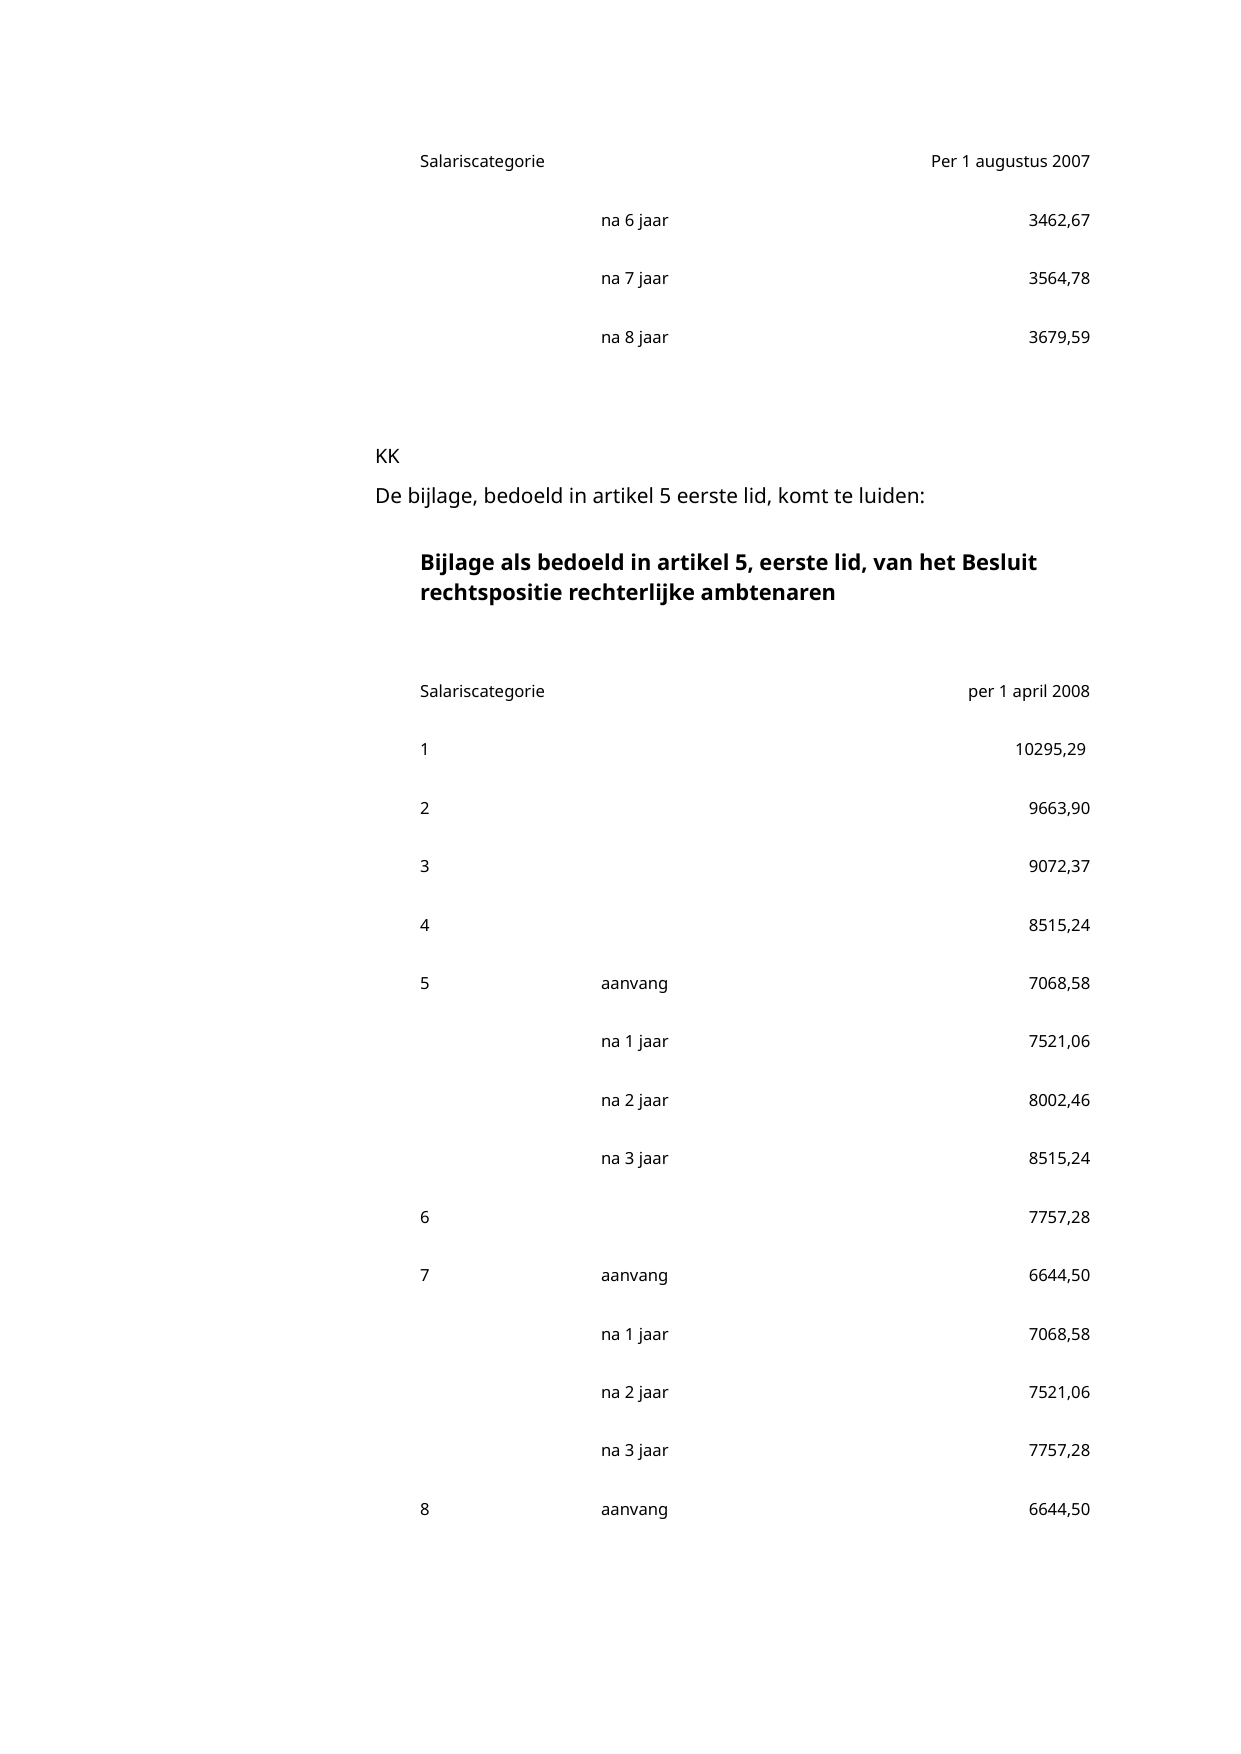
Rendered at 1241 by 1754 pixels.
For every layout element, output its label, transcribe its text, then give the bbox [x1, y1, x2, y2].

table_cell [782, 1264, 936, 1322]
table_cell na 6 jaar [601, 209, 782, 267]
table_cell 9663,90 [936, 796, 1090, 855]
table_cell 7757,28 [936, 1205, 1090, 1264]
table_header [782, 679, 936, 738]
table_cell [554, 1498, 601, 1556]
table_cell [782, 738, 936, 796]
table_cell [554, 1089, 601, 1147]
table_cell [554, 738, 601, 796]
table_cell [554, 1439, 601, 1497]
table_cell [420, 325, 554, 384]
table_cell [782, 1322, 936, 1381]
table_cell [601, 855, 782, 913]
table_header Per 1 augustus 2007 [909, 150, 1090, 208]
table_cell na 1 jaar [601, 1322, 782, 1381]
table_cell [782, 796, 936, 855]
table_cell [554, 1147, 601, 1205]
table_cell [601, 796, 782, 855]
table_cell [554, 913, 601, 972]
table_cell [782, 1089, 936, 1147]
table_cell [782, 1205, 936, 1264]
table_cell 6644,50 [936, 1264, 1090, 1322]
table_cell 8 [420, 1498, 554, 1556]
table_cell 7521,06 [936, 1030, 1090, 1088]
table_cell 3564,78 [909, 267, 1090, 325]
table_header [554, 679, 601, 738]
table_cell 4 [420, 913, 554, 972]
table_cell 8515,24 [936, 913, 1090, 972]
table_cell [420, 1089, 554, 1147]
table_header per 1 april 2008 [936, 679, 1090, 738]
table_cell [420, 1381, 554, 1439]
table_cell 7068,58 [936, 972, 1090, 1030]
table_header [782, 150, 909, 208]
table_cell [554, 1264, 601, 1322]
table_cell 7521,06 [936, 1381, 1090, 1439]
table_cell na 2 jaar [601, 1089, 782, 1147]
table_cell [782, 913, 936, 972]
table_cell [554, 1205, 601, 1264]
table_cell 8515,24 [936, 1147, 1090, 1205]
table_cell 7757,28 [936, 1439, 1090, 1497]
table_cell [601, 738, 782, 796]
table_header [554, 150, 601, 208]
table_cell [782, 1147, 936, 1205]
table_cell [420, 1030, 554, 1088]
table_cell 9072,37 [936, 855, 1090, 913]
text KK [375, 442, 1090, 469]
table_cell na 8 jaar [601, 325, 782, 384]
table_cell na 3 jaar [601, 1147, 782, 1205]
table_cell [554, 1322, 601, 1381]
table_cell 3679,59 [909, 325, 1090, 384]
table_header Salariscategorie [420, 150, 554, 208]
table_cell [554, 972, 601, 1030]
table_cell [420, 209, 554, 267]
table_cell [782, 267, 909, 325]
table_cell 3 [420, 855, 554, 913]
table_cell na 3 jaar [601, 1439, 782, 1497]
table_cell [782, 1030, 936, 1088]
table_cell 7 [420, 1264, 554, 1322]
table_cell na 7 jaar [601, 267, 782, 325]
table_cell 8002,46 [936, 1089, 1090, 1147]
table_cell [782, 325, 909, 384]
table_cell aanvang [601, 1498, 782, 1556]
table_cell [554, 1381, 601, 1439]
table_cell 1 [420, 738, 554, 796]
table_cell [782, 1439, 936, 1497]
table_cell na 1 jaar [601, 1030, 782, 1088]
table_cell [782, 209, 909, 267]
table_cell [601, 1205, 782, 1264]
table_cell [601, 913, 782, 972]
table_cell [782, 855, 936, 913]
table_cell [420, 267, 554, 325]
table_cell [554, 209, 601, 267]
table_cell [554, 796, 601, 855]
table_cell 5 [420, 972, 554, 1030]
table_cell 7068,58 [936, 1322, 1090, 1381]
table_cell [554, 855, 601, 913]
table_cell aanvang [601, 1264, 782, 1322]
table_cell na 2 jaar [601, 1381, 782, 1439]
table_cell [420, 1322, 554, 1381]
table_cell aanvang [601, 972, 782, 1030]
table_cell [420, 1439, 554, 1497]
table_cell 6644,50 [936, 1498, 1090, 1556]
table_cell [782, 972, 936, 1030]
table_cell 10295,29 [936, 738, 1090, 796]
table_cell 2 [420, 796, 554, 855]
text De bijlage, bedoeld in artikel 5 eerste lid, komt te luiden: [375, 481, 1090, 509]
table_cell [420, 1147, 554, 1205]
table_cell [554, 325, 601, 384]
table_cell 6 [420, 1205, 554, 1264]
table_cell [554, 1030, 601, 1088]
table_cell [782, 1381, 936, 1439]
table_header [601, 150, 782, 208]
table_header [601, 679, 782, 738]
table_cell [554, 267, 601, 325]
subtitle Bijlage als bedoeld in artikel 5, eerste lid, van het Besluit rechtspositie rechterlijke ambtenaren [420, 547, 1090, 606]
table_cell [782, 1498, 936, 1556]
table_cell 3462,67 [909, 209, 1090, 267]
table_header Salariscategorie [420, 679, 554, 738]
